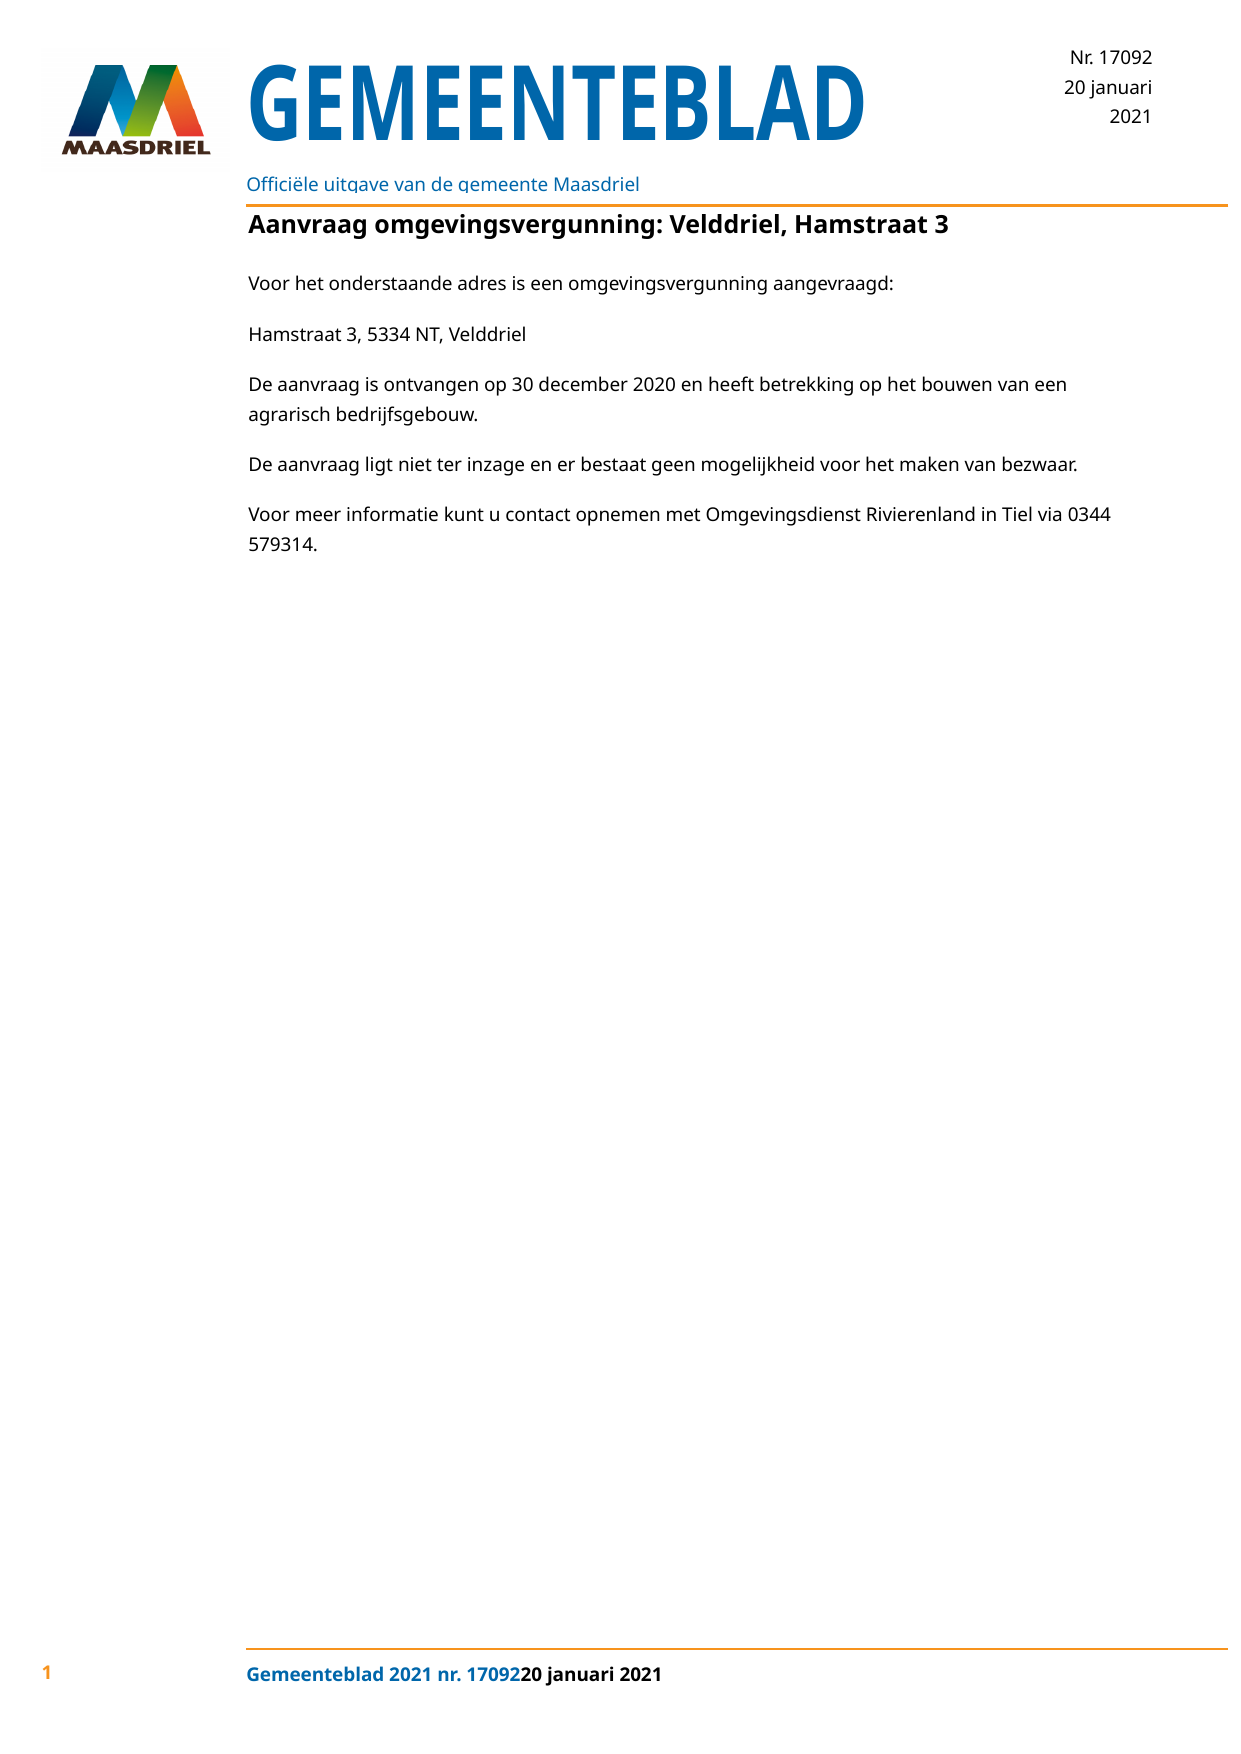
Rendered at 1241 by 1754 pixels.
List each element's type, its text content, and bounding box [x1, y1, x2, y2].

text De aanvraag ligt niet ter inzage en er bestaat geen mogelijkheid voor het maken van bezwaar. [248, 451, 1152, 477]
text Voor meer informatie kunt u contact opnemen met Omgevingsdienst Rivierenland in Tiel via 0344 579314. [248, 502, 1152, 557]
text Hamstraat 3, 5334 NT, Velddriel [248, 321, 1152, 346]
text Voor het onderstaande adres is een omgevingsvergunning aangevraagd: [248, 270, 1152, 296]
picture [41, 47, 231, 172]
text De aanvraag is ontvangen op 30 december 2020 en heeft betrekking op het bouwen van een agrarisch bedrijfsgebouw. [248, 371, 1152, 426]
text Aanvraag omgevingsvergunning: Velddriel, Hamstraat 3 [248, 207, 1152, 241]
